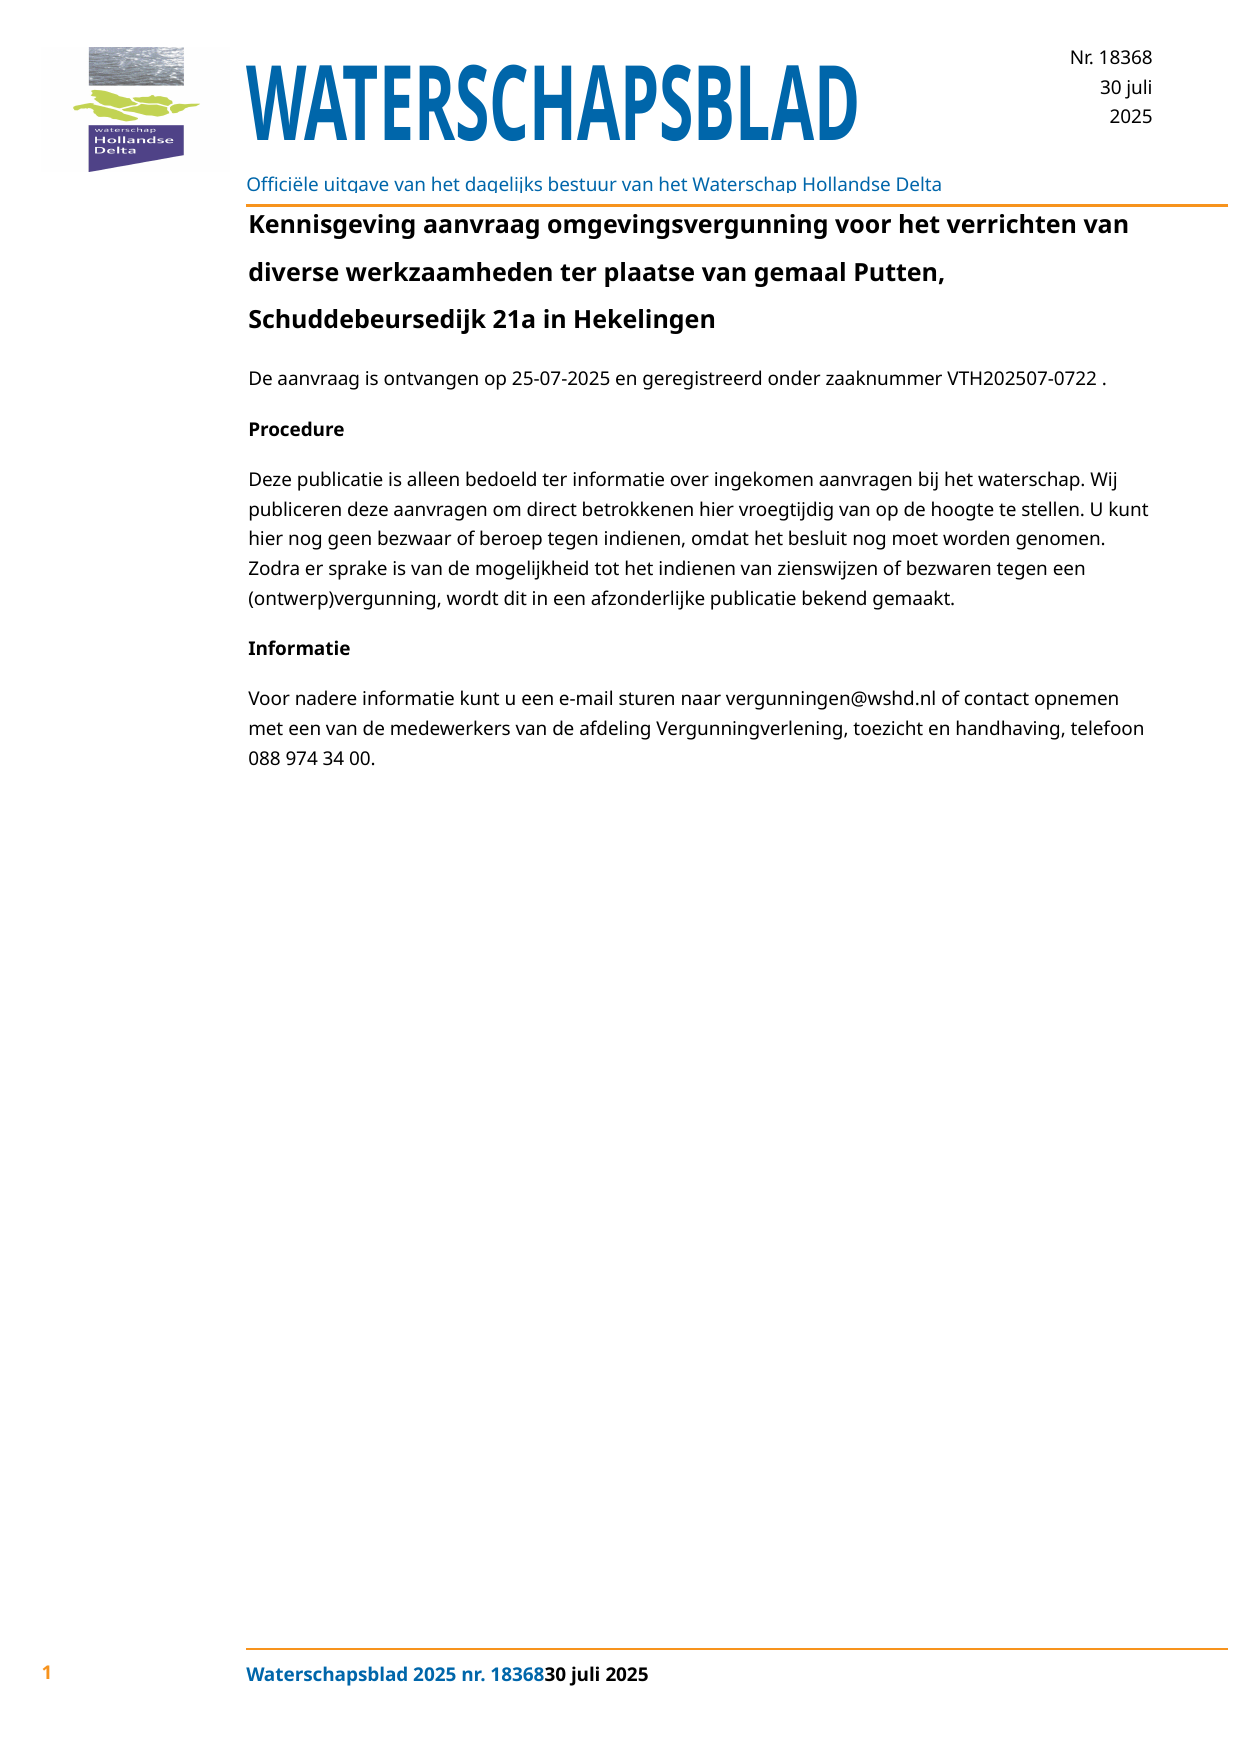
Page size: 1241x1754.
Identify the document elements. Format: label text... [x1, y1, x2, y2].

text Deze publicatie is alleen bedoeld ter informatie over ingekomen aanvragen bij het waterschap. Wij publiceren deze aanvragen om direct betrokkenen hier vroegtijdig van op de hoogte te stellen. U kunt hier nog geen bezwaar of beroep tegen indienen, omdat het besluit nog moet worden genomen. Zodra er sprake is van de mogelijkheid tot het indienen van zienswijzen of bezwaren tegen een (ontwerp)vergunning, wordt dit in een afzonderlijke publicatie bekend gemaakt. [248, 466, 1152, 610]
text Procedure [248, 416, 1152, 442]
text De aanvraag is ontvangen op 25-07-2025 en geregistreerd onder zaaknummer VTH202507-0722 . [248, 366, 1152, 391]
picture [41, 47, 231, 172]
text Voor nadere informatie kunt u een e-mail sturen naar vergunningen@wshd.nl of contact opnemen met een van de medewerkers van de afdeling Vergunningverlening, toezicht en handhaving, telefoon 088 974 34 00. [248, 686, 1152, 770]
text Kennisgeving aanvraag omgevingsvergunning voor het verrichten van diverse werkzaamheden ter plaatse van gemaal Putten, Schuddebeursedijk 21a in Hekelingen [248, 207, 1152, 336]
text Informatie [248, 635, 1152, 661]
